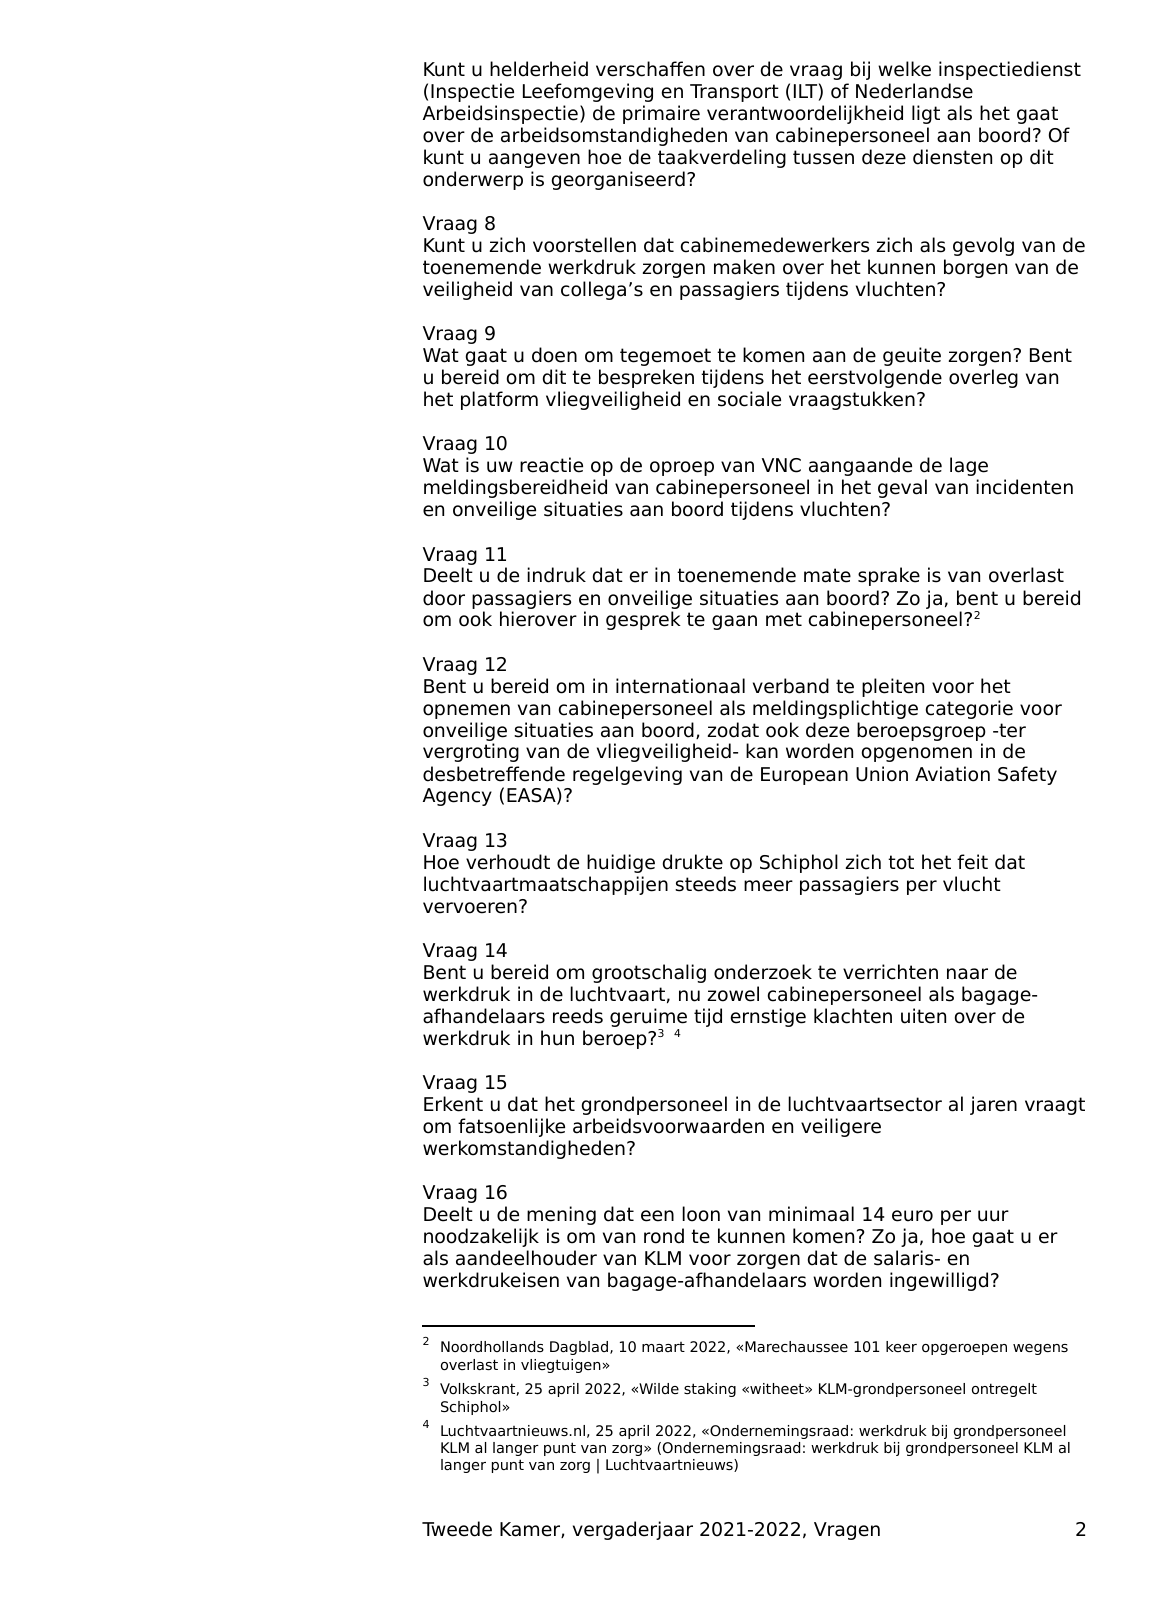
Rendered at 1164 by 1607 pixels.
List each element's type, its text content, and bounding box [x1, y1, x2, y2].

text Hoe verhoudt de huidige drukte op Schiphol zich tot het feit dat luchtvaartmaatschappijen steeds meer passagiers per vlucht vervoeren? [422, 852, 1087, 917]
text Bent u bereid om in internationaal verband te pleiten voor het opnemen van cabinepersoneel als meldingsplichtige categorie voor onveilige situaties aan boord, zodat ook deze beroepsgroep -ter vergroting van de vliegveiligheid- kan worden opgenomen in de desbetreffende regelgeving van de European Union Aviation Safety Agency (EASA)? [422, 676, 1087, 807]
text Kunt u helderheid verschaffen over de vraag bij welke inspectiedienst (Inspectie Leefomgeving en Transport (ILT) of Nederlandse Arbeidsinspectie) de primaire verantwoordelijkheid ligt als het gaat over de arbeidsomstandigheden van cabinepersoneel aan boord? Of kunt u aangeven hoe de taakverdeling tussen deze diensten op dit onderwerp is georganiseerd? [422, 59, 1087, 191]
text Vraag 10 [422, 433, 1087, 455]
text Vraag 8 [422, 213, 1087, 235]
text Vraag 15 [422, 1072, 1087, 1094]
text Erkent u dat het grondpersoneel in de luchtvaartsector al jaren vraagt om fatsoenlijke arbeidsvoorwaarden en veiligere werkomstandigheden? [422, 1094, 1087, 1160]
text Volkskrant, 25 april 2022, «Wilde staking «witheet» KLM-grondpersoneel ontregelt Schiphol» [422, 1377, 1087, 1416]
text Deelt u de indruk dat er in toenemende mate sprake is van overlast door passagiers en onveilige situaties aan boord? Zo ja, bent u bereid om ook hierover in gesprek te gaan met cabinepersoneel? [422, 565, 1087, 631]
text Vraag 14 [422, 940, 1087, 962]
text Vraag 9 [422, 323, 1087, 345]
text Luchtvaartnieuws.nl, 25 april 2022, «Ondernemingsraad: werkdruk bij grondpersoneel KLM al langer punt van zorg» (Ondernemingsraad: werkdruk bij grondpersoneel KLM al langer punt van zorg | Luchtvaartnieuws) [422, 1418, 1087, 1474]
text Vraag 13 [422, 829, 1087, 852]
text Noordhollands Dagblad, 10 maart 2022, «Marechaussee 101 keer opgeroepen wegens overlast in vliegtuigen» [422, 1335, 1087, 1374]
text Vraag 12 [422, 653, 1087, 676]
text Wat is uw reactie op de oproep van VNC aangaande de lage meldingsbereidheid van cabinepersoneel in het geval van incidenten en onveilige situaties aan boord tijdens vluchten? [422, 455, 1087, 521]
text Wat gaat u doen om tegemoet te komen aan de geuite zorgen? Bent u bereid om dit te bespreken tijdens het eerstvolgende overleg van het platform vliegveiligheid en sociale vraagstukken? [422, 345, 1087, 411]
text Vraag 16 [422, 1182, 1087, 1204]
text Deelt u de mening dat een loon van minimaal 14 euro per uur noodzakelijk is om van rond te kunnen komen? Zo ja, hoe gaat u er als aandeelhouder van KLM voor zorgen dat de salaris- en werkdrukeisen van bagage-afhandelaars worden ingewilligd? [422, 1204, 1087, 1292]
text Bent u bereid om grootschalig onderzoek te verrichten naar de werkdruk in de luchtvaart, nu zowel cabinepersoneel als bagage-afhandelaars reeds geruime tijd ernstige klachten uiten over de werkdruk in hun beroep? [422, 962, 1087, 1049]
text Kunt u zich voorstellen dat cabinemedewerkers zich als gevolg van de toenemende werkdruk zorgen maken over het kunnen borgen van de veiligheid van collega’s en passagiers tijdens vluchten? [422, 235, 1087, 301]
text Vraag 11 [422, 543, 1087, 565]
